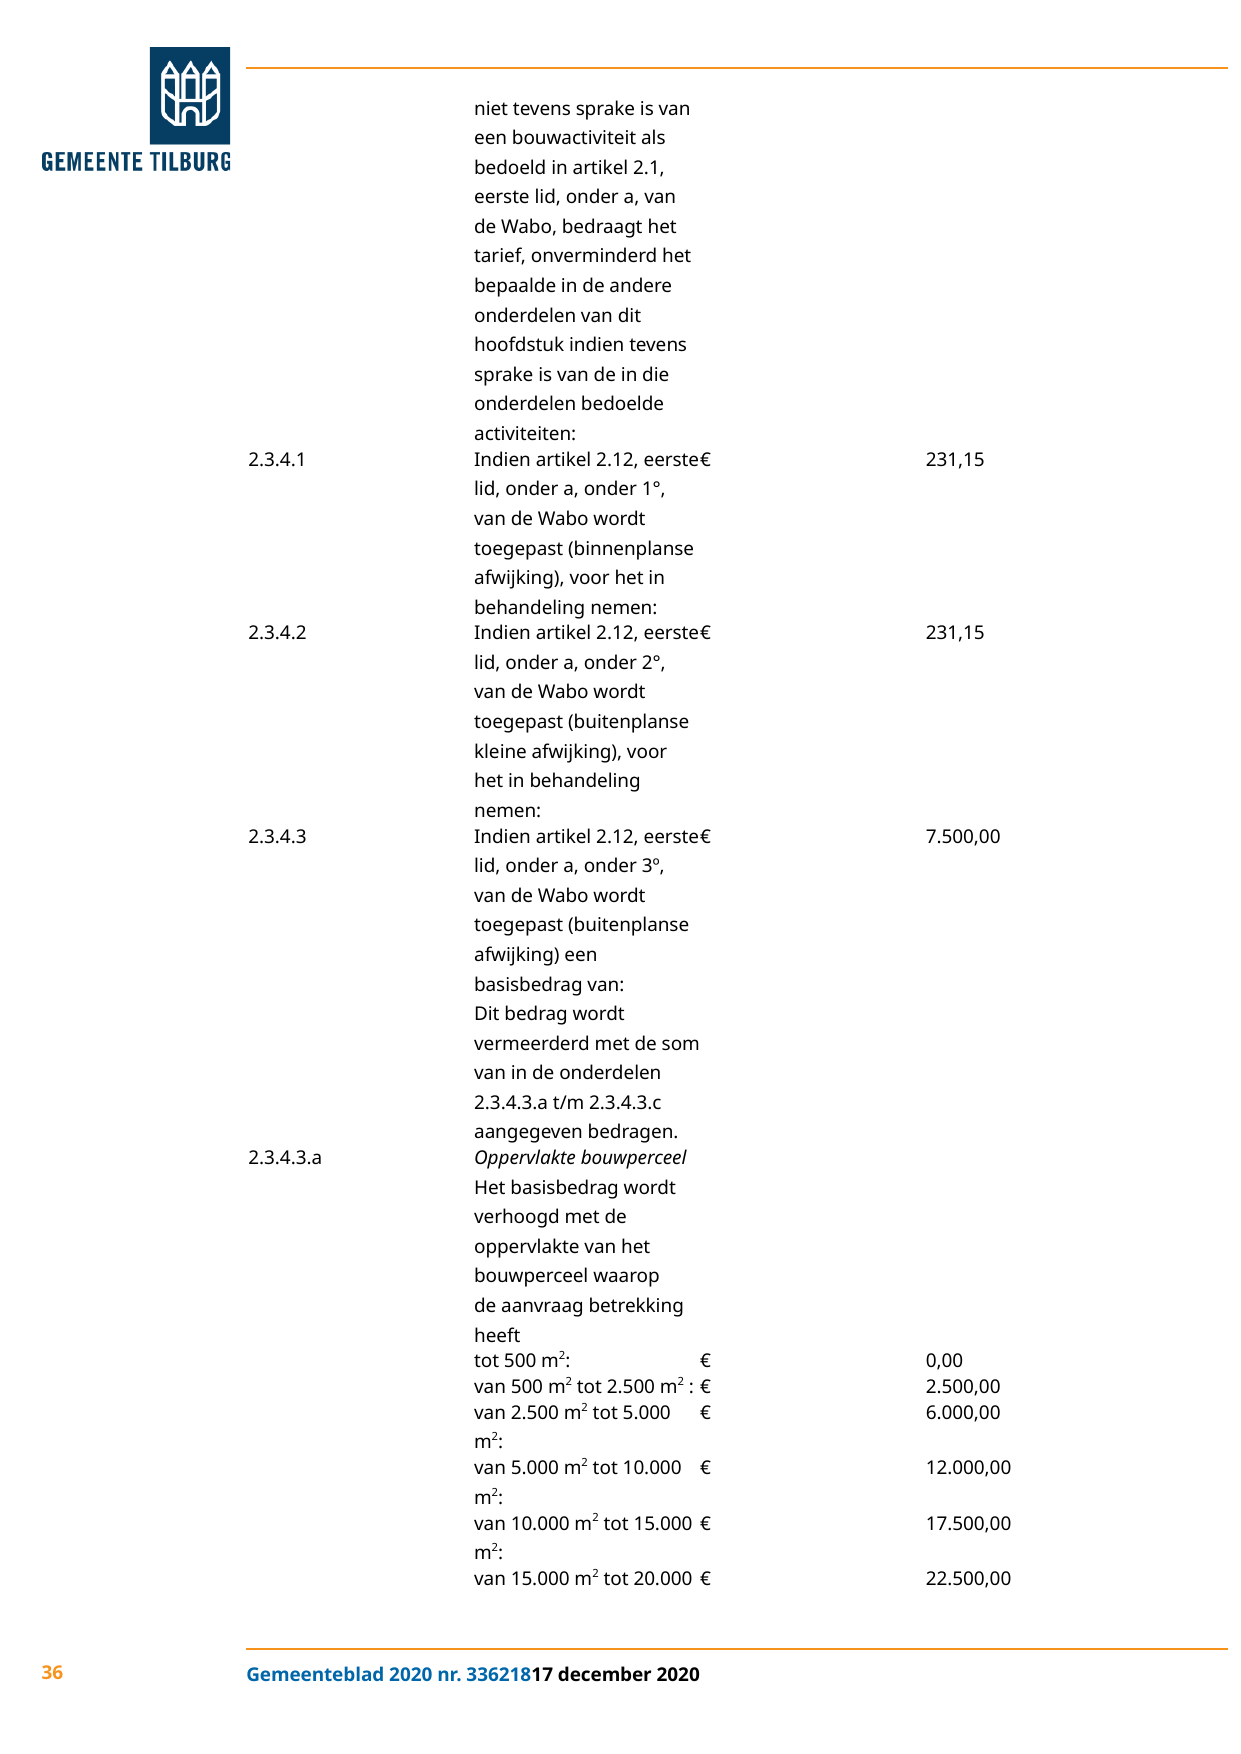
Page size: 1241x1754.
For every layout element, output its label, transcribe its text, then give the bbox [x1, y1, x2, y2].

table_cell van 10.000 m2 tot 15.000 m2: [474, 1510, 700, 1565]
table_cell 2.3.4.3.a [248, 1144, 474, 1348]
table_cell € [700, 1454, 926, 1510]
table_cell [248, 95, 474, 446]
table_cell [926, 95, 1152, 446]
table_cell niet tevens sprake is van een bouwactiviteit als bedoeld in artikel 2.1, eerste lid, onder a, van de Wabo, bedraagt het tarief, onverminderd het bepaalde in de andere onderdelen van dit hoofdstuk indien tevens sprake is van de in die onderdelen bedoelde activiteiten: [474, 95, 700, 446]
table_cell Indien artikel 2.12, eerste lid, onder a, onder 1°, van de Wabo wordt toegepast (binnenplanse afwijking), voor het in behandeling nemen: [474, 446, 700, 619]
table_cell van 500 m2 tot 2.500 m2 : [474, 1373, 700, 1399]
table_cell van 2.500 m2 tot 5.000 m2: [474, 1399, 700, 1454]
table_cell [700, 1144, 926, 1348]
table_cell 2.500,00 [926, 1373, 1152, 1399]
table_cell van 15.000 m2 tot 20.000 [474, 1565, 700, 1591]
table_cell 0,00 [926, 1348, 1152, 1373]
table_cell [248, 1399, 474, 1454]
table_cell 17.500,00 [926, 1510, 1152, 1565]
table_cell van 5.000 m2 tot 10.000 m2: [474, 1454, 700, 1510]
table_cell Indien artikel 2.12, eerste lid, onder a, onder 2°, van de Wabo wordt toegepast (buitenplanse kleine afwijking), voor het in behandeling nemen: [474, 620, 700, 823]
table_cell [248, 1454, 474, 1510]
table_cell € [700, 823, 926, 1144]
table_cell 2.3.4.2 [248, 620, 474, 823]
table_cell € [700, 1399, 926, 1454]
table_cell € [700, 1373, 926, 1399]
picture [41, 47, 231, 172]
table_cell [248, 1348, 474, 1373]
table_cell 2.3.4.3 [248, 823, 474, 1144]
table_cell Oppervlakte bouwperceel Het basisbedrag wordt verhoogd met de oppervlakte van het bouwperceel waarop de aanvraag betrekking heeft [474, 1144, 700, 1348]
table_cell € [700, 446, 926, 619]
table_cell [248, 1565, 474, 1591]
table_cell € [700, 620, 926, 823]
table_cell 231,15 [926, 446, 1152, 619]
table_cell [926, 1144, 1152, 1348]
table_cell 6.000,00 [926, 1399, 1152, 1454]
table_cell [700, 95, 926, 446]
table_cell € [700, 1348, 926, 1373]
table_cell tot 500 m2: [474, 1348, 700, 1373]
table_cell 7.500,00 [926, 823, 1152, 1144]
table_cell 12.000,00 [926, 1454, 1152, 1510]
table_cell 22.500,00 [926, 1565, 1152, 1591]
table_cell 2.3.4.1 [248, 446, 474, 619]
table_cell 231,15 [926, 620, 1152, 823]
table_cell [248, 1510, 474, 1565]
table_cell € [700, 1510, 926, 1565]
table_cell € [700, 1565, 926, 1591]
table_cell Indien artikel 2.12, eerste lid, onder a, onder 3º, van de Wabo wordt toegepast (buitenplanse afwijking) een basisbedrag van: Dit bedrag wordt vermeerderd met de som van in de onderdelen 2.3.4.3.a t/m 2.3.4.3.c aangegeven bedragen. [474, 823, 700, 1144]
table_cell [248, 1373, 474, 1399]
